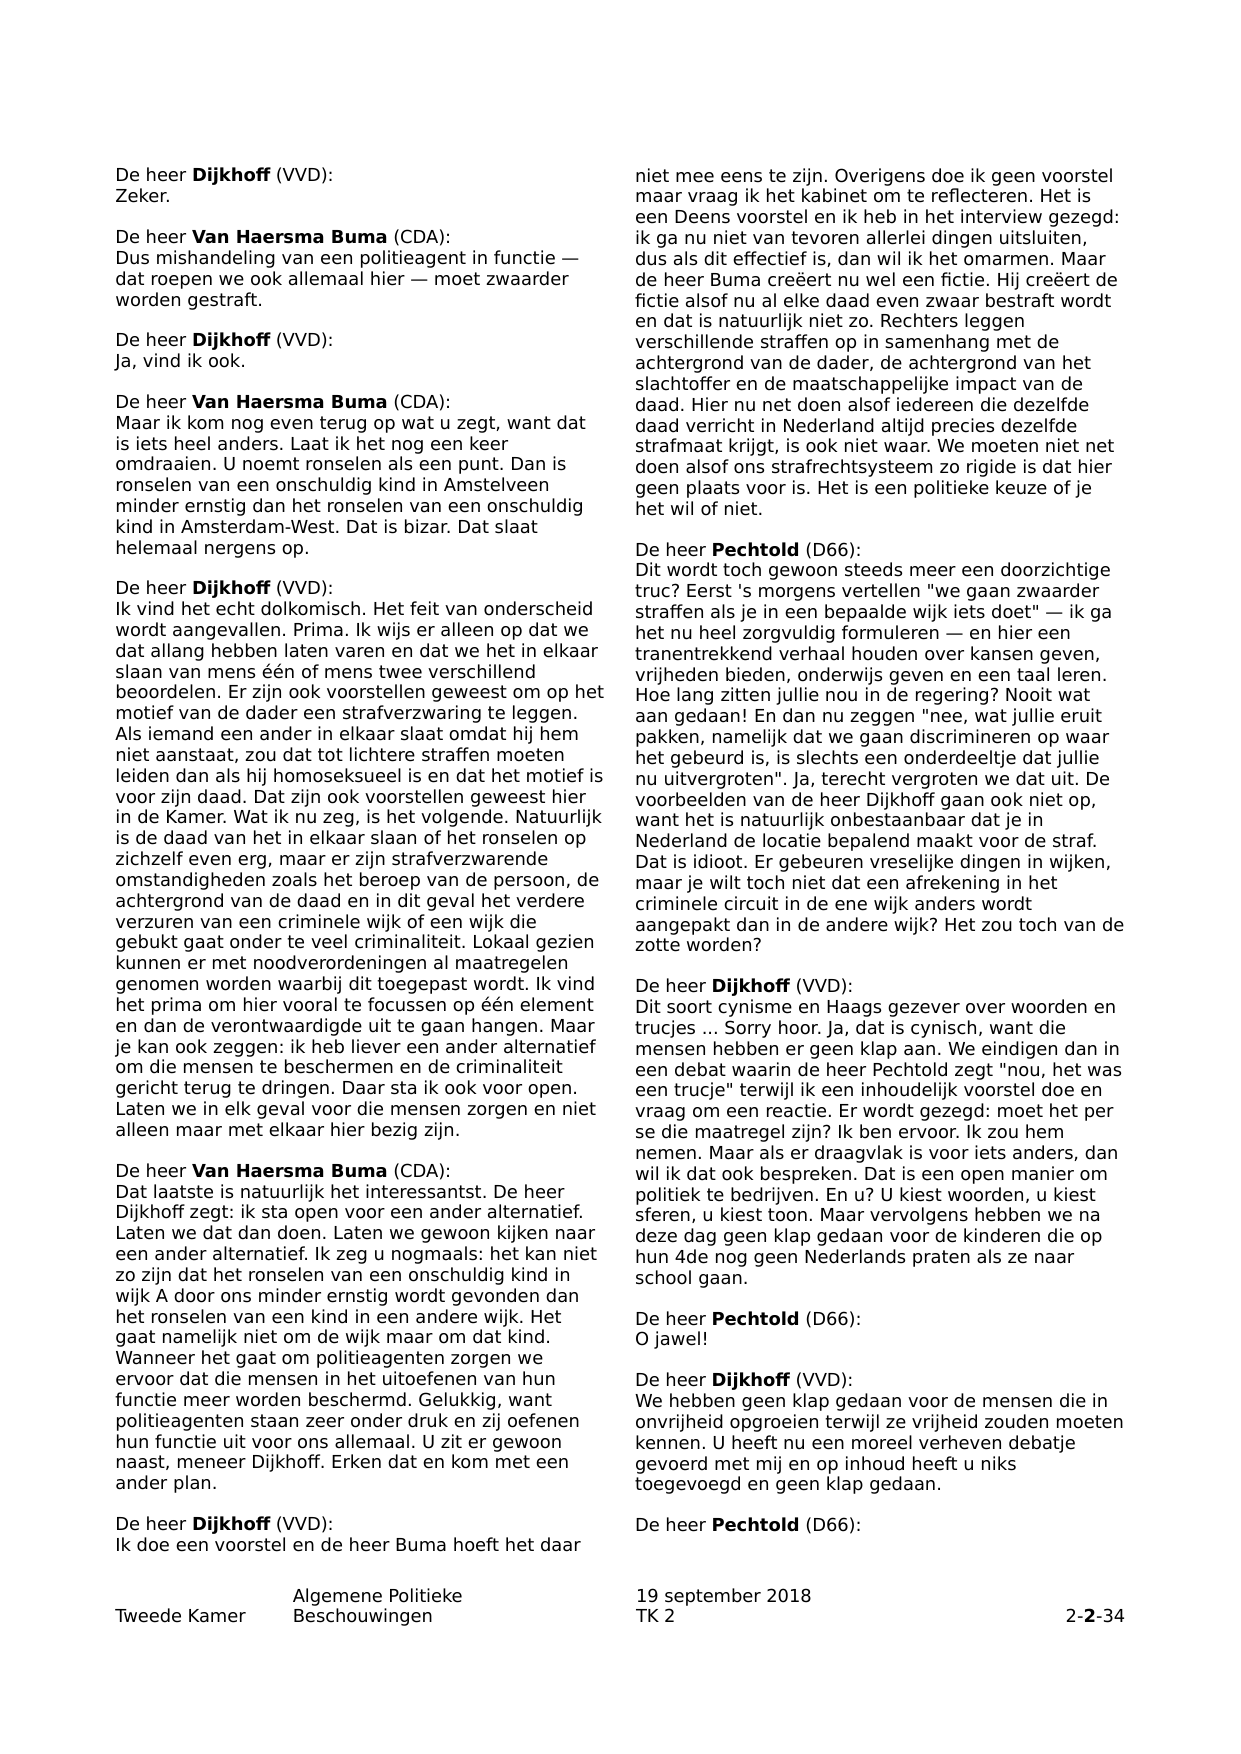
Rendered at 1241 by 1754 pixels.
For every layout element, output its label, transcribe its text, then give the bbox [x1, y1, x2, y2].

text De heer Dijkhoff (VVD): [115, 330, 605, 351]
text We hebben geen klap gedaan voor de mensen die in onvrijheid opgroeien terwijl ze vrijheid zouden moeten kennen. U heeft nu een moreel verheven debatje gevoerd met mij en op inhoud heeft u niks toegevoegd en geen klap gedaan. [635, 1391, 1125, 1495]
text De heer Pechtold (D66): [635, 1515, 1125, 1536]
text niet mee eens te zijn. Overigens doe ik geen voorstel maar vraag ik het kabinet om te reflecteren. Het is een Deens voorstel en ik heb in het interview gezegd: ik ga nu niet van tevoren allerlei dingen uitsluiten, dus als dit effectief is, dan wil ik het omarmen. Maar de heer Buma creëert nu wel een fictie. Hij creëert de fictie alsof nu al elke daad even zwaar bestraft wordt en dat is natuurlijk niet zo. Rechters leggen verschillende straffen op in samenhang met de achtergrond van de dader, de achtergrond van het slachtoffer en de maatschappelijke impact van de daad. Hier nu net doen alsof iedereen die dezelfde daad verricht in Nederland altijd precies dezelfde strafmaat krijgt, is ook niet waar. We moeten niet net doen alsof ons strafrechtsysteem zo rigide is dat hier geen plaats voor is. Het is een politieke keuze of je het wil of niet. [635, 165, 1125, 519]
text De heer Van Haersma Buma (CDA): [115, 392, 605, 412]
text Dit wordt toch gewoon steeds meer een doorzichtige truc? Eerst 's morgens vertellen "we gaan zwaarder straffen als je in een bepaalde wijk iets doet" — ik ga het nu heel zorgvuldig formuleren — en hier een tranentrekkend verhaal houden over kansen geven, vrijheden bieden, onderwijs geven en een taal leren. Hoe lang zitten jullie nou in de regering? Nooit wat aan gedaan! En dan nu zeggen "nee, wat jullie eruit pakken, namelijk dat we gaan discrimineren op waar het gebeurd is, is slechts een onderdeeltje dat jullie nu uitvergroten". Ja, terecht vergroten we dat uit. De voorbeelden van de heer Dijkhoff gaan ook niet op, want het is natuurlijk onbestaanbaar dat je in Nederland de locatie bepalend maakt voor de straf. Dat is idioot. Er gebeuren vreselijke dingen in wijken, maar je wilt toch niet dat een afrekening in het criminele circuit in de ene wijk anders wordt aangepakt dan in de andere wijk? Het zou toch van de zotte worden? [635, 560, 1125, 956]
text Ik doe een voorstel en de heer Buma hoeft het daar [115, 1534, 605, 1555]
text De heer Dijkhoff (VVD): [635, 976, 1125, 997]
text De heer Pechtold (D66): [635, 1308, 1125, 1329]
text De heer Dijkhoff (VVD): [115, 1514, 605, 1534]
text O jawel! [635, 1329, 1125, 1350]
text Dit soort cynisme en Haags gezever over woorden en trucjes ... Sorry hoor. Ja, dat is cynisch, want die mensen hebben er geen klap aan. We eindigen dan in een debat waarin de heer Pechtold zegt "nou, het was een trucje" terwijl ik een inhoudelijk voorstel doe en vraag om een reactie. Er wordt gezegd: moet het per se die maatregel zijn? Ik ben ervoor. Ik zou hem nemen. Maar als er draagvlak is voor iets anders, dan wil ik dat ook bespreken. Dat is een open manier om politiek te bedrijven. En u? U kiest woorden, u kiest sferen, u kiest toon. Maar vervolgens hebben we na deze dag geen klap gedaan voor de kinderen die op hun 4de nog geen Nederlands praten als ze naar school gaan. [635, 997, 1125, 1288]
text De heer Dijkhoff (VVD): [115, 578, 605, 599]
text Ja, vind ik ook. [115, 351, 605, 372]
text De heer Dijkhoff (VVD): [115, 165, 605, 186]
text De heer Dijkhoff (VVD): [635, 1370, 1125, 1391]
text Dat laatste is natuurlijk het interessantst. De heer Dijkhoff zegt: ik sta open voor een ander alternatief. Laten we dat dan doen. Laten we gewoon kijken naar een ander alternatief. Ik zeg u nogmaals: het kan niet zo zijn dat het ronselen van een onschuldig kind in wijk A door ons minder ernstig wordt gevonden dan het ronselen van een kind in een andere wijk. Het gaat namelijk niet om de wijk maar om dat kind. Wanneer het gaat om politieagenten zorgen we ervoor dat die mensen in het uitoefenen van hun functie meer worden beschermd. Gelukkig, want politieagenten staan zeer onder druk en zij oefenen hun functie uit voor ons allemaal. U zit er gewoon naast, meneer Dijkhoff. Erken dat en kom met een ander plan. [115, 1181, 605, 1494]
text Maar ik kom nog even terug op wat u zegt, want dat is iets heel anders. Laat ik het nog een keer omdraaien. U noemt ronselen als een punt. Dan is ronselen van een onschuldig kind in Amstelveen minder ernstig dan het ronselen van een onschuldig kind in Amsterdam-West. Dat is bizar. Dat slaat helemaal nergens op. [115, 412, 605, 558]
text Ik vind het echt dolkomisch. Het feit van onderscheid wordt aangevallen. Prima. Ik wijs er alleen op dat we dat allang hebben laten varen en dat we het in elkaar slaan van mens één of mens twee verschillend beoordelen. Er zijn ook voorstellen geweest om op het motief van de dader een strafverzwaring te leggen. Als iemand een ander in elkaar slaat omdat hij hem niet aanstaat, zou dat tot lichtere straffen moeten leiden dan als hij homoseksueel is en dat het motief is voor zijn daad. Dat zijn ook voorstellen geweest hier in de Kamer. Wat ik nu zeg, is het volgende. Natuurlijk is de daad van het in elkaar slaan of het ronselen op zichzelf even erg, maar er zijn strafverzwarende omstandigheden zoals het beroep van de persoon, de achtergrond van de daad en in dit geval het verdere verzuren van een criminele wijk of een wijk die gebukt gaat onder te veel criminaliteit. Lokaal gezien kunnen er met noodverordeningen al maatregelen genomen worden waarbij dit toegepast wordt. Ik vind het prima om hier vooral te focussen op één element en dan de verontwaardigde uit te gaan hangen. Maar je kan ook zeggen: ik heb liever een ander alternatief om die mensen te beschermen en de criminaliteit gericht terug te dringen. Daar sta ik ook voor open. Laten we in elk geval voor die mensen zorgen en niet alleen maar met elkaar hier bezig zijn. [115, 599, 605, 1141]
text De heer Van Haersma Buma (CDA): [115, 1161, 605, 1181]
text Dus mishandeling van een politieagent in functie — dat roepen we ook allemaal hier — moet zwaarder worden gestraft. [115, 248, 605, 310]
text Zeker. [115, 186, 605, 207]
text De heer Van Haersma Buma (CDA): [115, 227, 605, 248]
text De heer Pechtold (D66): [635, 539, 1125, 560]
